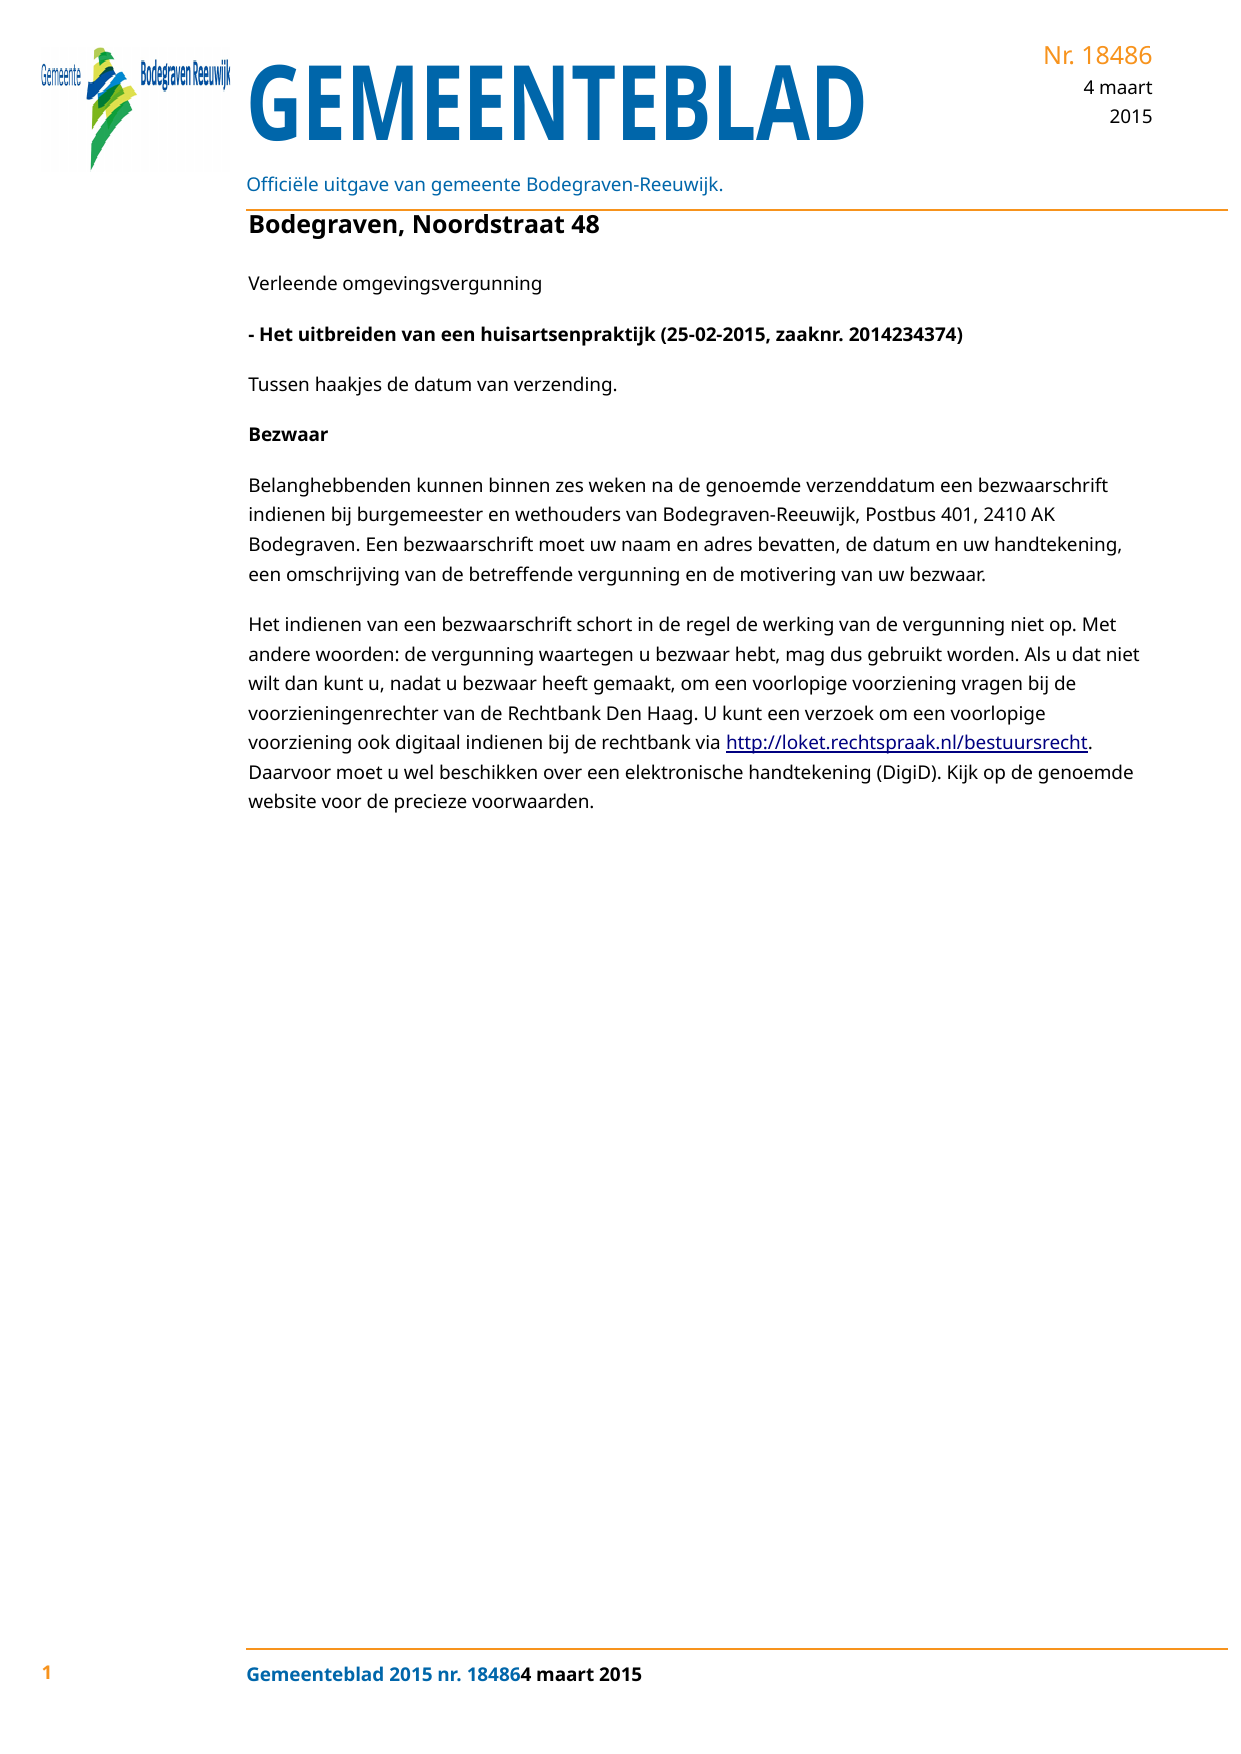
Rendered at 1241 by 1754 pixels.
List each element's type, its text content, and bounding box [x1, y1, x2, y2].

text Bezwaar [248, 422, 1152, 447]
text Bodegraven, Noordstraat 48 [248, 211, 1152, 241]
text - Het uitbreiden van een huisartsenpraktijk (25‑02‑2015, zaaknr. 2014234374) [248, 321, 1152, 346]
text Tussen haakjes de datum van verzending. [248, 371, 1152, 397]
picture [41, 47, 231, 172]
text Belanghebbenden kunnen binnen zes weken na de genoemde verzenddatum een bezwaarschrift indienen bij burgemeester en wethouders van Bodegraven-Reeuwijk, Postbus 401, 2410 AK Bodegraven. Een bezwaarschrift moet uw naam en adres bevatten, de datum en uw handtekening, een omschrijving van de betreffende vergunning en de motivering van uw bezwaar. [248, 472, 1152, 586]
text Het indienen van een bezwaarschrift schort in de regel de werking van de vergunning niet op. Met andere woorden: de vergunning waartegen u bezwaar hebt, mag dus gebruikt worden. Als u dat niet wilt dan kunt u, nadat u bezwaar heeft gemaakt, om een voorlopige voorziening vragen bij de voorzieningenrechter van de Rechtbank Den Haag. U kunt een verzoek om een voorlopige voorziening ook digitaal indienen bij de rechtbank via http://loket.rechtspraak.nl/bestuursrecht. Daarvoor moet u wel beschikken over een elektronische handtekening (DigiD). Kijk op de genoemde website voor de precieze voorwaarden. [248, 611, 1152, 814]
text Verleende omgevingsvergunning [248, 270, 1152, 296]
